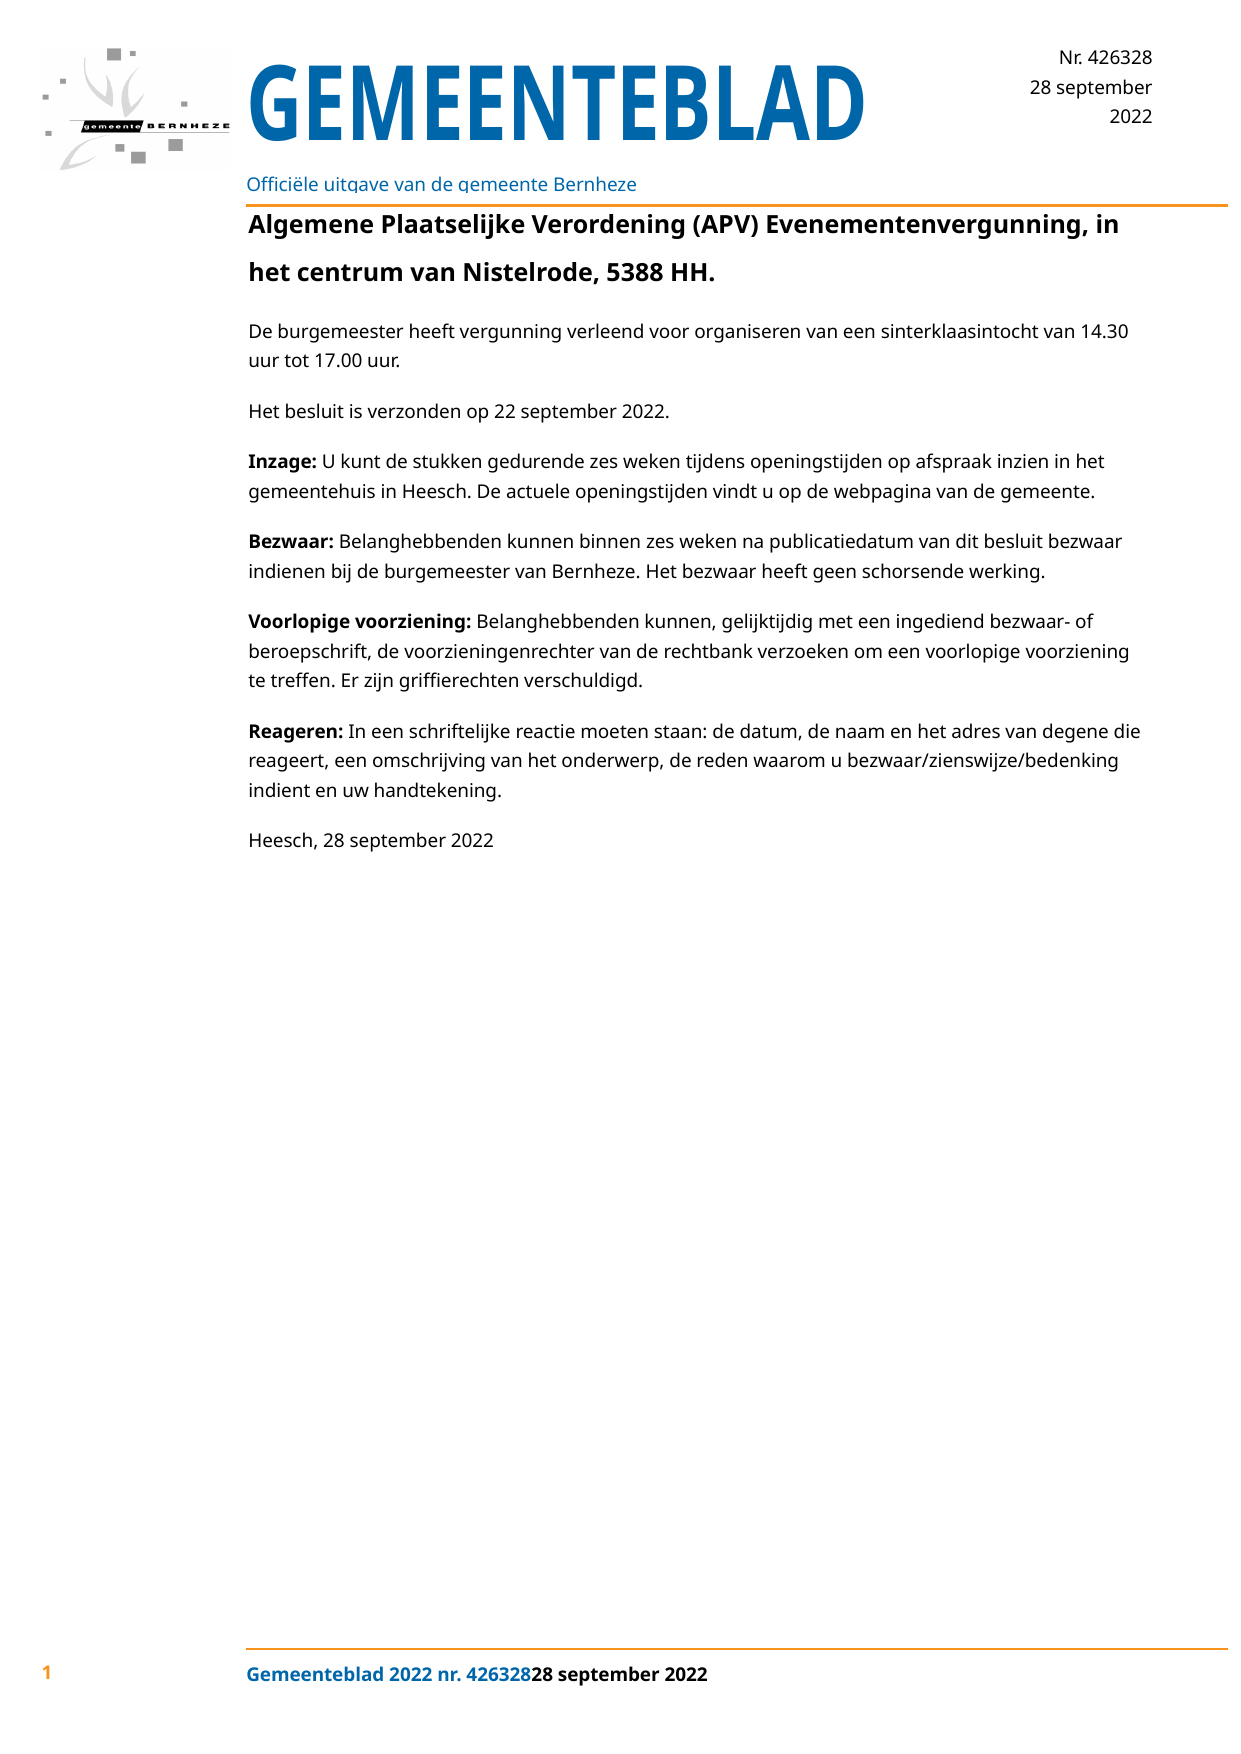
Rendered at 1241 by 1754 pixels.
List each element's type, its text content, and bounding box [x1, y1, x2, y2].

text Bezwaar: Belanghebbenden kunnen binnen zes weken na publicatiedatum van dit besluit bezwaar indienen bij de burgemeester van Bernheze. Het bezwaar heeft geen schorsende werking. [248, 528, 1152, 584]
text Algemene Plaatselijke Verordening (APV) Evenementenvergunning, in het centrum van Nistelrode, 5388 HH. [248, 207, 1152, 288]
text De burgemeester heeft vergunning verleend voor organiseren van een sinterklaasintocht van 14.30 uur tot 17.00 uur. [248, 318, 1152, 373]
text Reageren: In een schriftelijke reactie moeten staan: de datum, de naam en het adres van degene die reageert, een omschrijving van het onderwerp, de reden waarom u bezwaar/zienswijze/bedenking indient en uw handtekening. [248, 718, 1152, 803]
text Inzage: U kunt de stukken gedurende zes weken tijdens openingstijden op afspraak inzien in het gemeentehuis in Heesch. De actuele openingstijden vindt u op de webpagina van de gemeente. [248, 448, 1152, 504]
text Het besluit is verzonden op 22 september 2022. [248, 398, 1152, 424]
text Voorlopige voorziening: Belanghebbenden kunnen, gelijktijdig met een ingediend bezwaar- of beroepschrift, de voorzieningenrechter van de rechtbank verzoeken om een voorlopige voorziening te treffen. Er zijn griffierechten verschuldigd. [248, 608, 1152, 693]
text Heesch, 28 september 2022 [248, 827, 1152, 853]
picture [41, 47, 231, 172]
